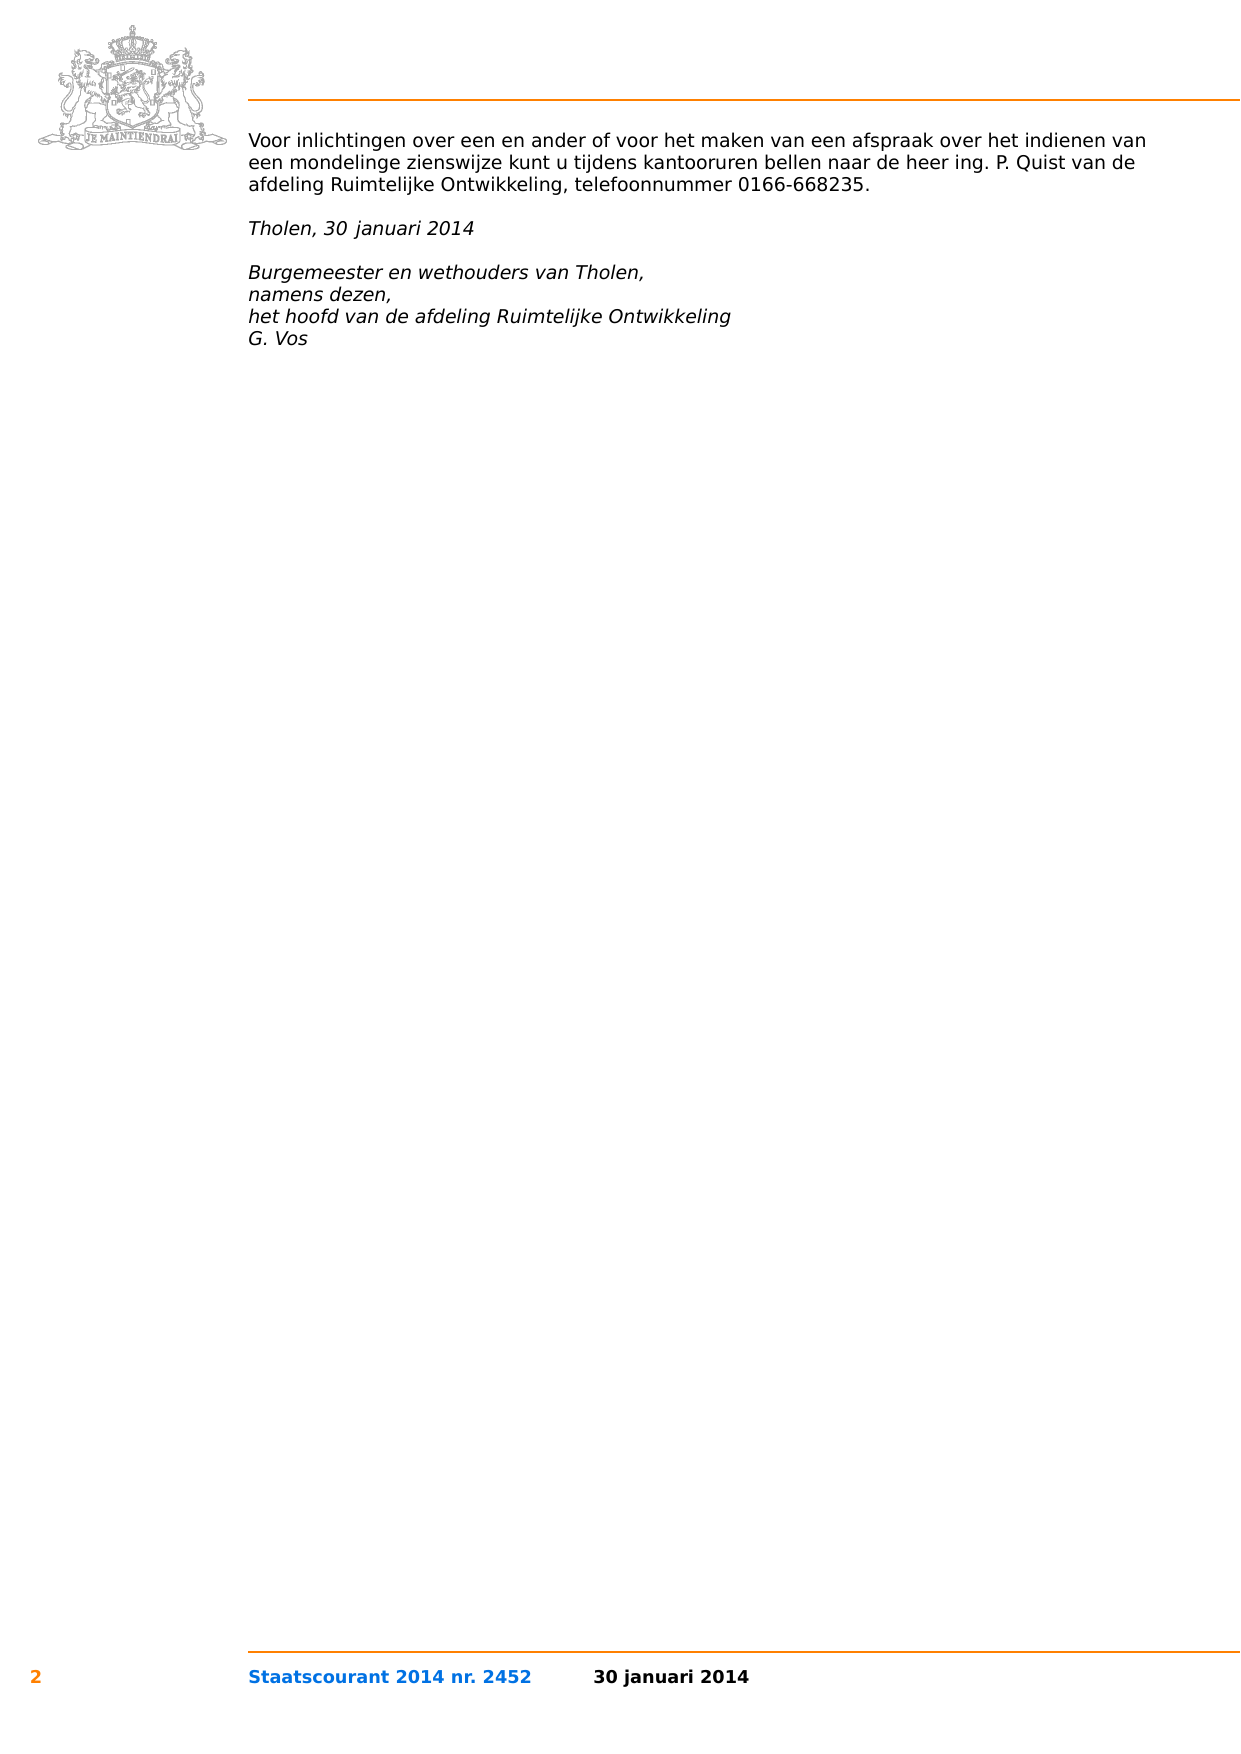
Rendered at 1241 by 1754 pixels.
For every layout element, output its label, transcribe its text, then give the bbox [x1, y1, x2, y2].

picture [38, 25, 227, 150]
text Burgemeester en wethouders van Tholen, namens dezen, het hoofd van de afdeling Ruimtelijke Ontwikkeling G. Vos [248, 262, 1163, 349]
text Tholen, 30 januari 2014 [248, 218, 1163, 240]
text Voor inlichtingen over een en ander of voor het maken van een afspraak over het indienen van een mondelinge zienswijze kunt u tijdens kantooruren bellen naar de heer ing. P. Quist van de afdeling Ruimtelijke Ontwikkeling, telefoonnummer 0166-668235. [248, 130, 1163, 196]
